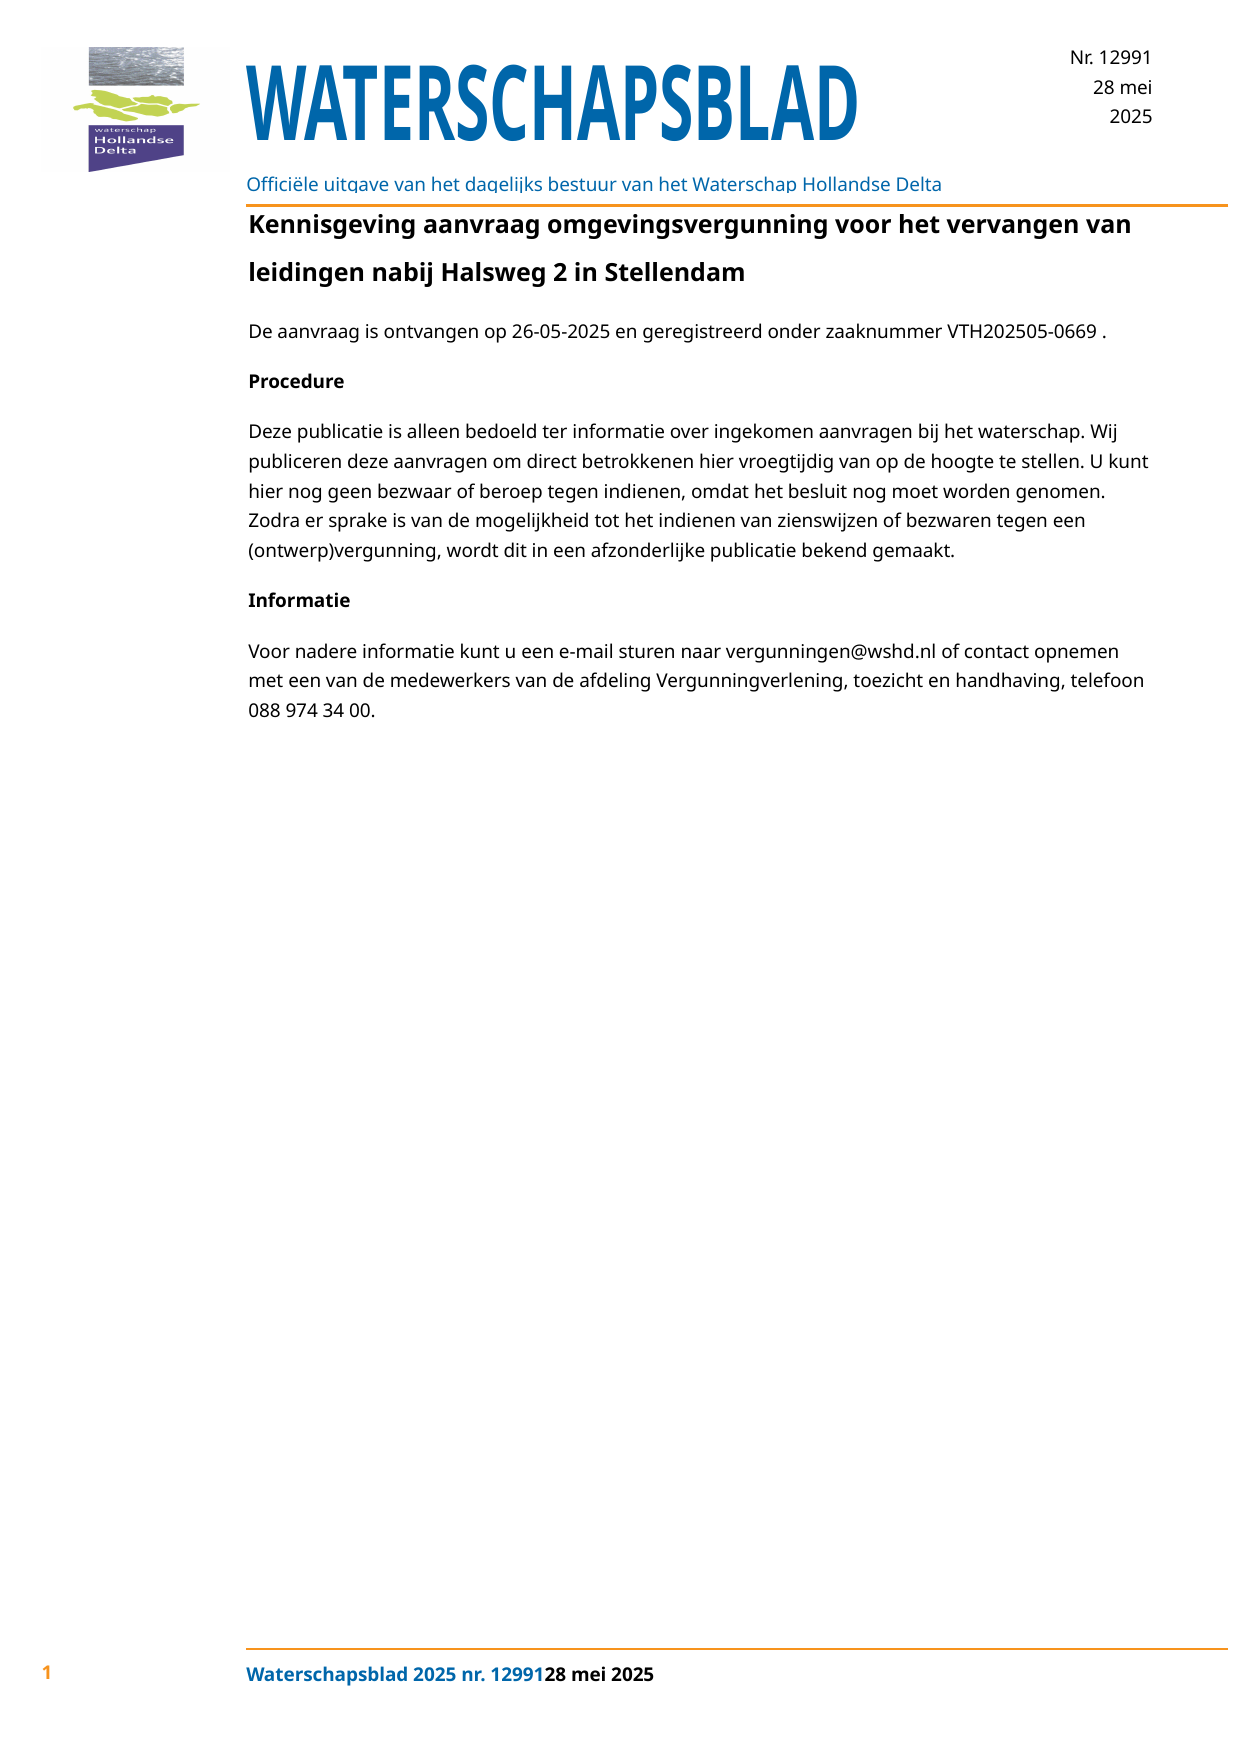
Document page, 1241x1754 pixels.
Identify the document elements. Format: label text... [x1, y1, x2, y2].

text Kennisgeving aanvraag omgevingsvergunning voor het vervangen van leidingen nabij Halsweg 2 in Stellendam [248, 207, 1152, 288]
text Voor nadere informatie kunt u een e-mail sturen naar vergunningen@wshd.nl of contact opnemen met een van de medewerkers van de afdeling Vergunningverlening, toezicht en handhaving, telefoon 088 974 34 00. [248, 638, 1152, 723]
text Deze publicatie is alleen bedoeld ter informatie over ingekomen aanvragen bij het waterschap. Wij publiceren deze aanvragen om direct betrokkenen hier vroegtijdig van op de hoogte te stellen. U kunt hier nog geen bezwaar of beroep tegen indienen, omdat het besluit nog moet worden genomen. Zodra er sprake is van de mogelijkheid tot het indienen van zienswijzen of bezwaren tegen een (ontwerp)vergunning, wordt dit in een afzonderlijke publicatie bekend gemaakt. [248, 419, 1152, 563]
text Procedure [248, 368, 1152, 394]
picture [41, 47, 231, 172]
text Informatie [248, 587, 1152, 613]
text De aanvraag is ontvangen op 26-05-2025 en geregistreerd onder zaaknummer VTH202505-0669 . [248, 318, 1152, 344]
